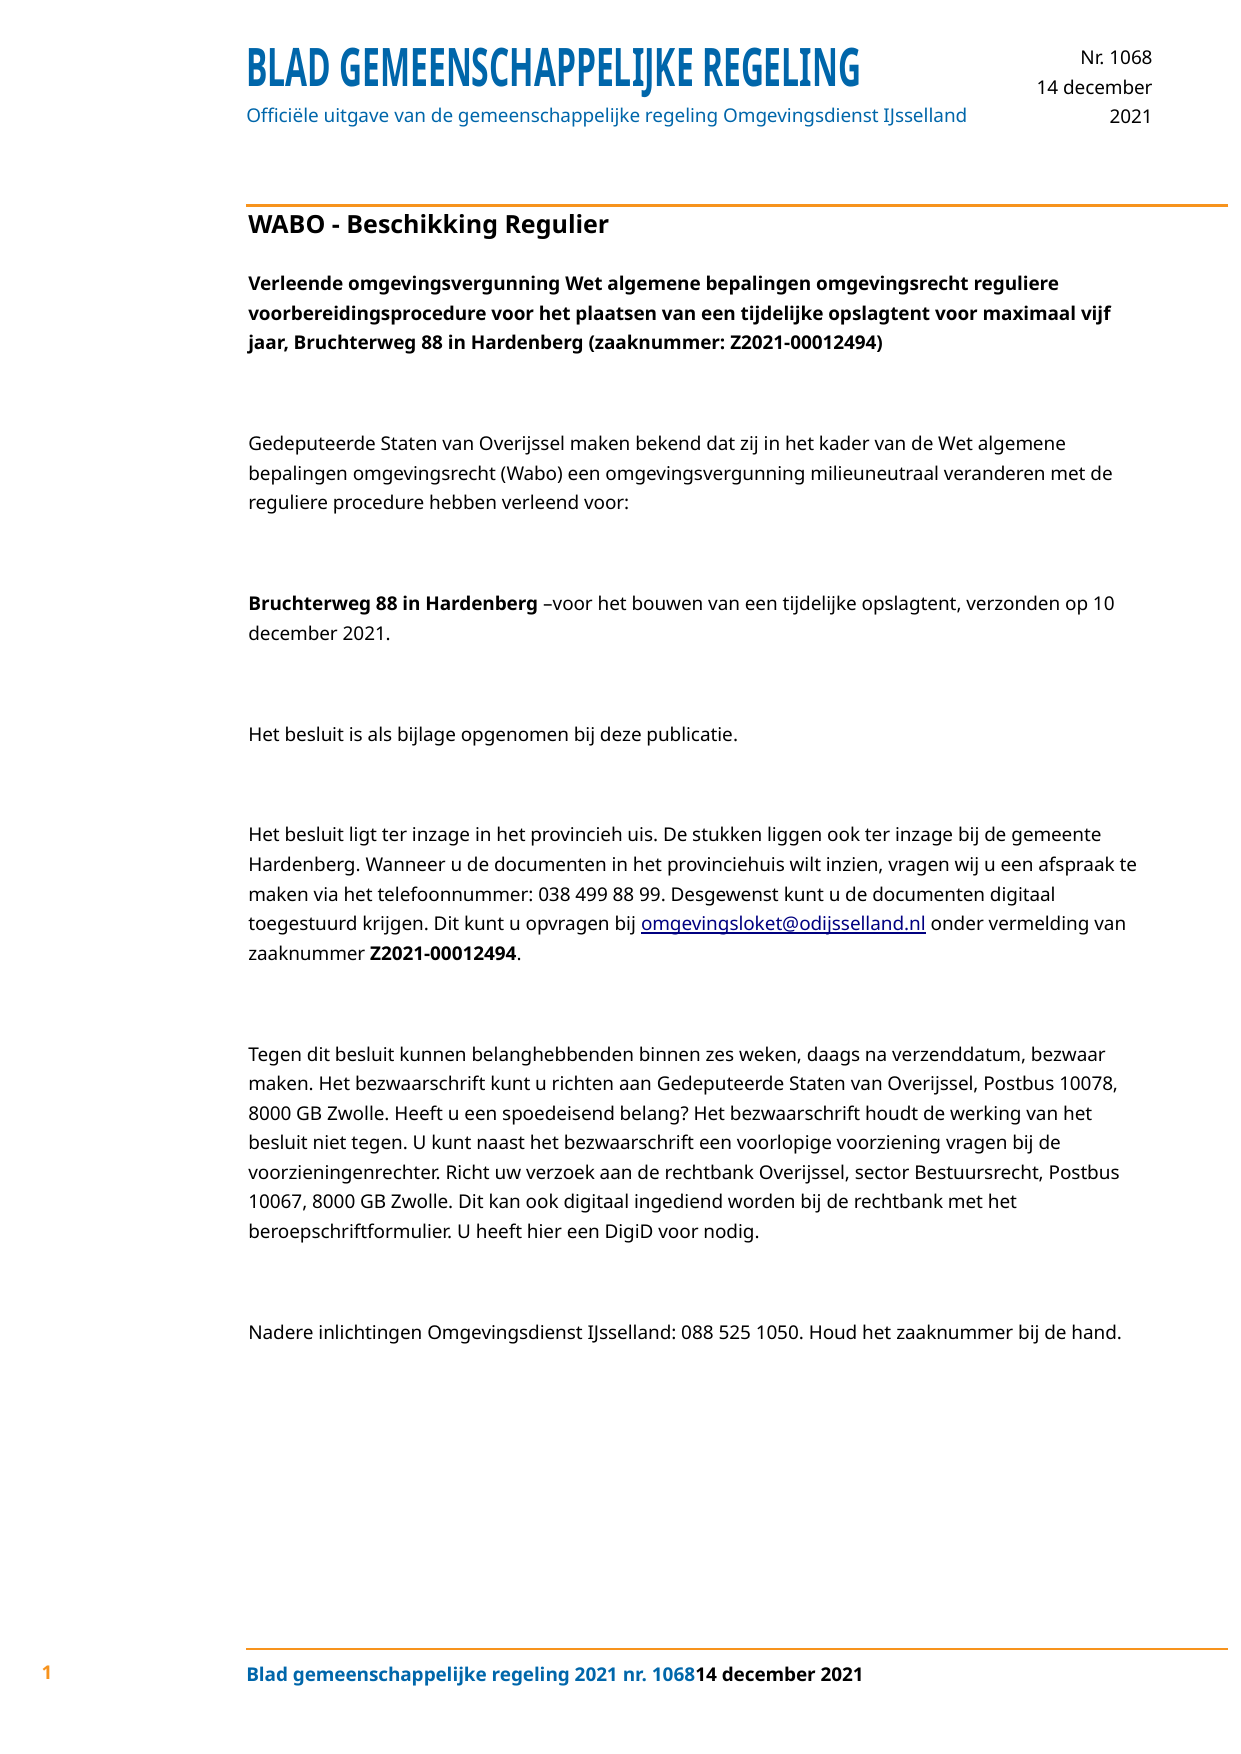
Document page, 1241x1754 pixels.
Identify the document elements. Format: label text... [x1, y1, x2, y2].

text Tegen dit besluit kunnen belanghebbenden binnen zes weken, daags na verzenddatum, bezwaar maken. Het bezwaarschrift kunt u richten aan Gedeputeerde Staten van Overijssel, Postbus 10078, 8000 GB Zwolle. Heeft u een spoedeisend belang? Het bezwaarschrift houdt de werking van het besluit niet tegen. U kunt naast het bezwaarschrift een voorlopige voorziening vragen bij de voorzieningenrechter. Richt uw verzoek aan de rechtbank Overijssel, sector Bestuursrecht, Postbus 10067, 8000 GB Zwolle. Dit kan ook digitaal ingediend worden bij de rechtbank met het beroepschriftformulier. U heeft hier een DigiD voor nodig. [248, 1041, 1152, 1244]
text Het besluit ligt ter inzage in het provincieh uis. De stukken liggen ook ter inzage bij de gemeente Hardenberg. Wanneer u de documenten in het provinciehuis wilt inzien, vragen wij u een afspraak te maken via het telefoonnummer: 038 499 88 99. Desgewenst kunt u de documenten digitaal toegestuurd krijgen. Dit kunt u opvragen bij omgevingsloket@odijsselland.nl onder vermelding van zaaknummer Z2021-00012494. [248, 822, 1152, 966]
text Verleende omgevingsvergunning Wet algemene bepalingen omgevingsrecht reguliere voorbereidingsprocedure voor het plaatsen van een tijdelijke opslagtent voor maximaal vijf jaar, Bruchterweg 88 in Hardenberg (zaaknummer: Z2021-00012494) [248, 270, 1152, 355]
picture [41, 47, 231, 172]
text Nadere inlichtingen Omgevingsdienst IJsselland: 088 525 1050. Houd het zaaknummer bij de hand. [248, 1319, 1152, 1345]
text Gedeputeerde Staten van Overijssel maken bekend dat zij in het kader van de Wet algemene bepalingen omgevingsrecht (Wabo) een omgevingsvergunning milieuneutraal veranderen met de reguliere procedure hebben verleend voor: [248, 430, 1152, 515]
text Bruchterweg 88 in Hardenberg –voor het bouwen van een tijdelijke opslagtent, verzonden op 10 december 2021. [248, 590, 1152, 646]
text WABO - Beschikking Regulier [248, 207, 1152, 241]
text Het besluit is als bijlage opgenomen bij deze publicatie. [248, 721, 1152, 746]
